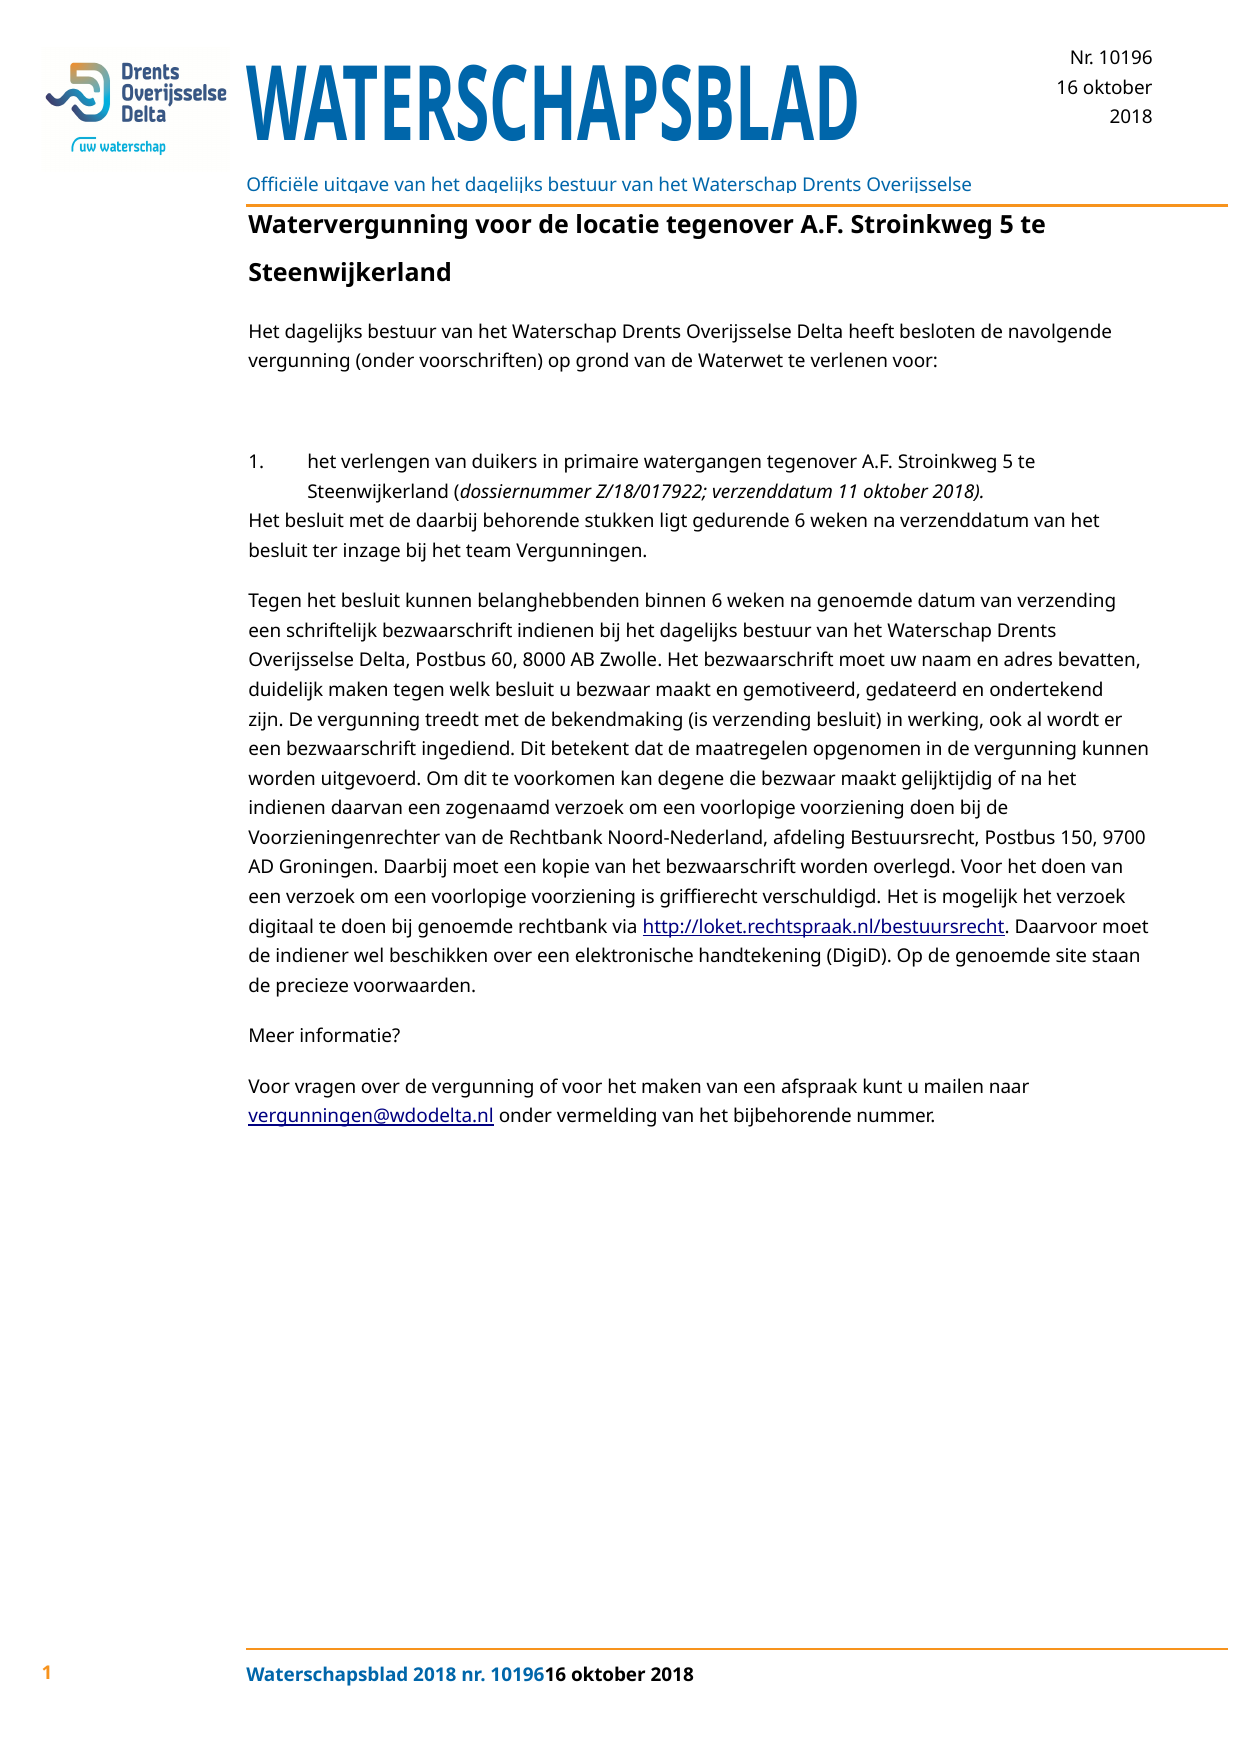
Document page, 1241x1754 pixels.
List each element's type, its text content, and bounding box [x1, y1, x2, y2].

text Het dagelijks bestuur van het Waterschap Drents Overijsselse Delta heeft besloten de navolgende vergunning (onder voorschriften) op grond van de Waterwet te verlenen voor: [248, 318, 1152, 373]
list het verlengen van duikers in primaire watergangen tegenover A.F. Stroinkweg 5 te Steenwijkerland (dossiernummer Z/18/017922; verzenddatum 11 oktober 2018). [248, 448, 1152, 504]
text Watervergunning voor de locatie tegenover A.F. Stroinkweg 5 te Steenwijkerland [248, 207, 1152, 288]
text Het besluit met de daarbij behorende stukken ligt gedurende 6 weken na verzenddatum van het besluit ter inzage bij het team Vergunningen. [248, 507, 1152, 563]
text Meer informatie? [248, 1022, 1152, 1048]
text Tegen het besluit kunnen belanghebbenden binnen 6 weken na genoemde datum van verzending een schriftelijk bezwaarschrift indienen bij het dagelijks bestuur van het Waterschap Drents Overijsselse Delta, Postbus 60, 8000 AB Zwolle. Het bezwaarschrift moet uw naam en adres bevatten, duidelijk maken tegen welk besluit u bezwaar maakt en gemotiveerd, gedateerd en ondertekend zijn. De vergunning treedt met de bekendmaking (is verzending besluit) in werking, ook al wordt er een bezwaarschrift ingediend. Dit betekent dat de maatregelen opgenomen in de vergunning kunnen worden uitgevoerd. Om dit te voorkomen kan degene die bezwaar maakt gelijktijdig of na het indienen daarvan een zogenaamd verzoek om een voorlopige voorziening doen bij de Voorzieningenrechter van de Rechtbank Noord-Nederland, afdeling Bestuursrecht, Postbus 150, 9700 AD Groningen. Daarbij moet een kopie van het bezwaarschrift worden overlegd. Voor het doen van een verzoek om een voorlopige voorziening is griffierecht verschuldigd. Het is mogelijk het verzoek digitaal te doen bij genoemde rechtbank via http://loket.rechtspraak.nl/bestuursrecht. Daarvoor moet de indiener wel beschikken over een elektronische handtekening (DigiD). Op de genoemde site staan de precieze voorwaarden. [248, 587, 1152, 998]
text Voor vragen over de vergunning of voor het maken van een afspraak kunt u mailen naar vergunningen@wdodelta.nl onder vermelding van het bijbehorende nummer. [248, 1073, 1152, 1128]
picture [41, 47, 231, 172]
